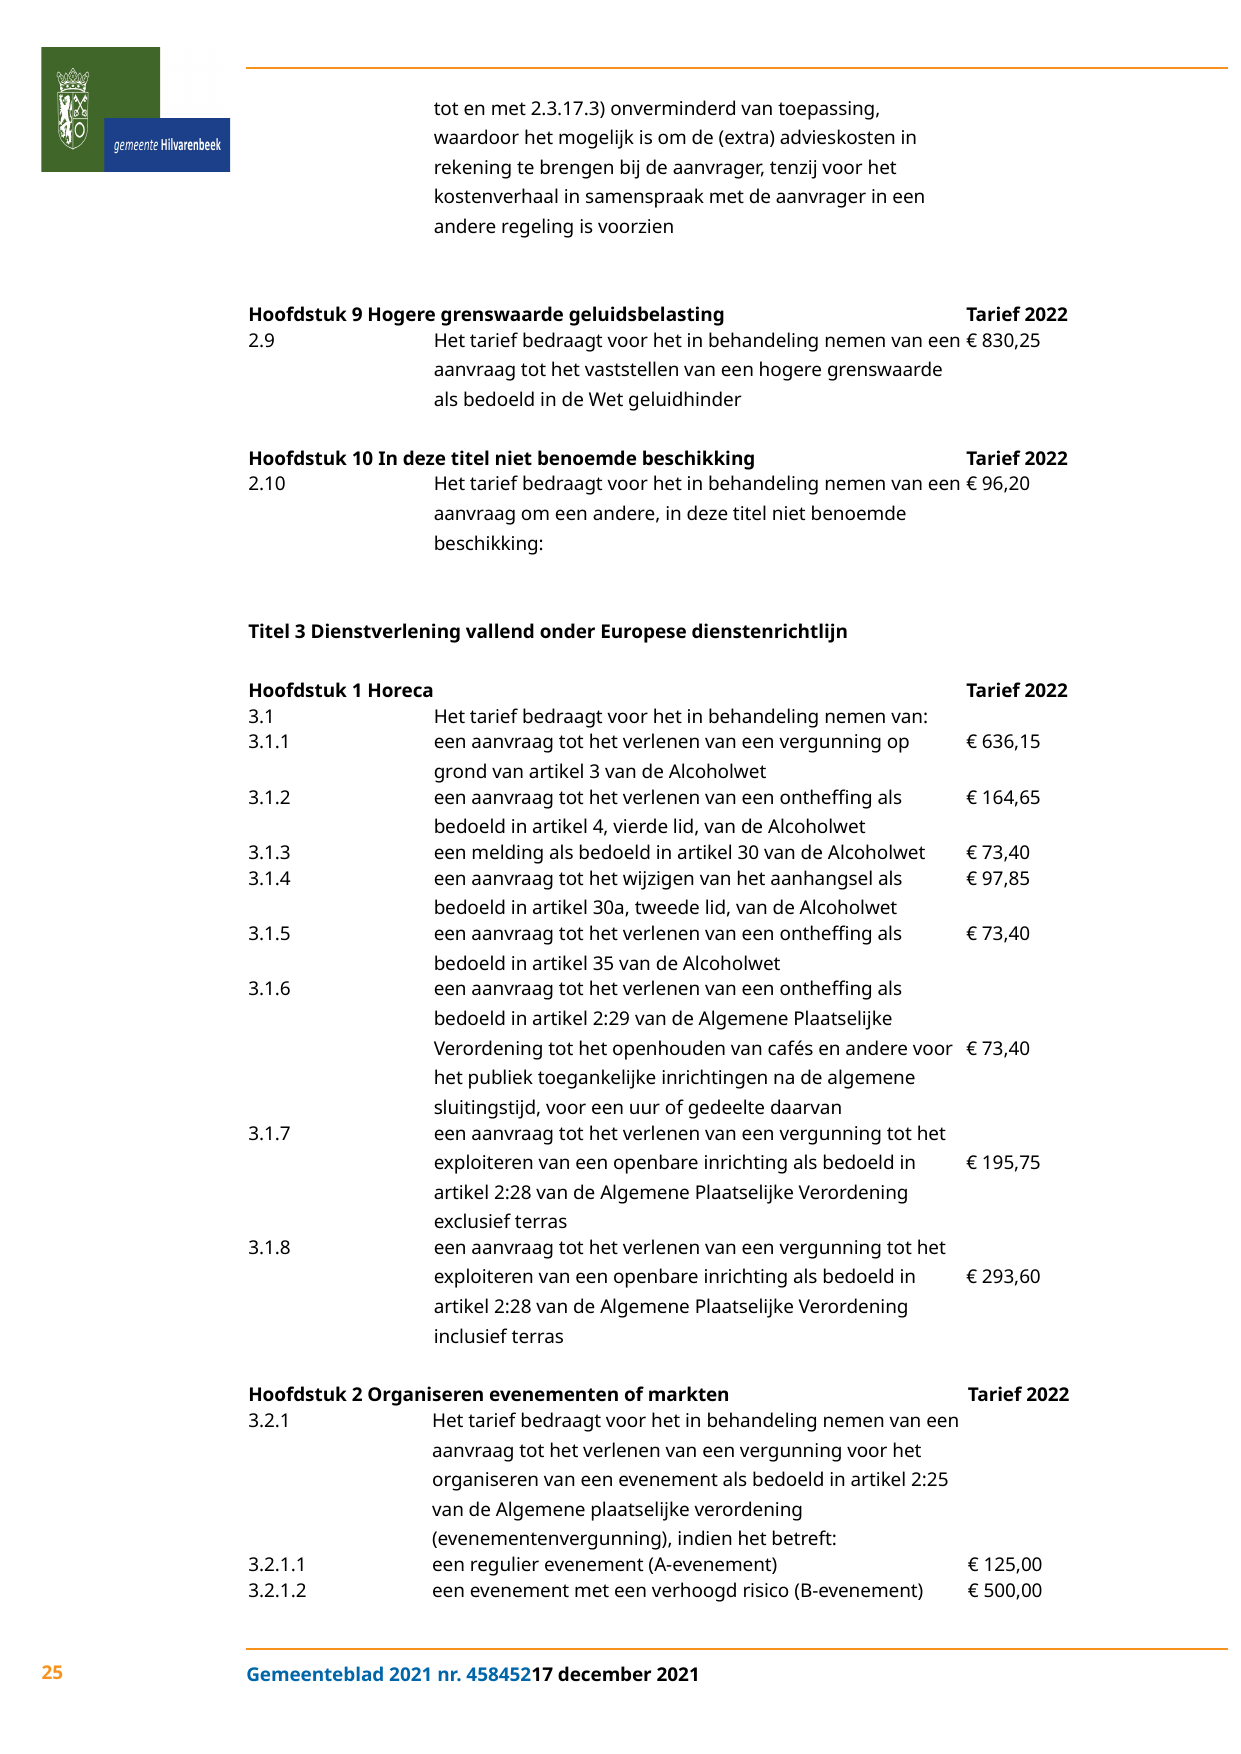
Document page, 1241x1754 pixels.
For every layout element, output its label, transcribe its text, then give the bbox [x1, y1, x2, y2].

table_cell € 73,40 [966, 920, 1152, 976]
table_cell € 195,75 [966, 1120, 1152, 1234]
table_cell 3.1.5 [248, 920, 433, 976]
table_cell Het tarief bedraagt voor het in behandeling nemen van een aanvraag tot het vaststellen van een hogere grenswaarde als bedoeld in de Wet geluidhinder [434, 327, 966, 412]
table_cell een melding als bedoeld in artikel 30 van de Alcoholwet [434, 839, 966, 865]
table_cell een aanvraag tot het verlenen van een ontheffing als bedoeld in artikel 4, vierde lid, van de Alcoholwet [434, 784, 966, 839]
table_cell Het tarief bedraagt voor het in behandeling nemen van een aanvraag tot het verlenen van een vergunning voor het organiseren van een evenement als bedoeld in artikel 2:25 van de Algemene plaatselijke verordening (evenementenvergunning), indien het betreft: [432, 1407, 968, 1551]
table_cell Het tarief bedraagt voor het in behandeling nemen van een aanvraag om een andere, in deze titel niet benoemde beschikking: [434, 471, 966, 556]
table_cell € 636,15 [966, 729, 1152, 784]
table_cell een aanvraag tot het wijzigen van het aanhangsel als bedoeld in artikel 30a, tweede lid, van de Alcoholwet [434, 865, 966, 920]
table_cell 3.2.1.2 [248, 1577, 432, 1603]
table_header Hoofdstuk 1 Horeca [248, 677, 966, 703]
table_cell [966, 95, 1152, 239]
picture [41, 47, 231, 172]
table_cell 2.10 [248, 471, 433, 556]
table_cell 3.1.1 [248, 729, 433, 784]
table_cell [248, 95, 433, 239]
table_cell 3.1.8 [248, 1234, 433, 1349]
table_header Hoofdstuk 2 Organiseren evenementen of markten [248, 1382, 968, 1407]
table_cell 3.1.2 [248, 784, 433, 839]
table_header Tarief 2022 [966, 301, 1152, 327]
table_cell 3.2.1.1 [248, 1551, 432, 1577]
text Titel 3 Dienstverlening vallend onder Europese dienstenrichtlijn [248, 618, 1152, 644]
table_header Tarief 2022 [968, 1382, 1152, 1407]
table_cell een aanvraag tot het verlenen van een vergunning op grond van artikel 3 van de Alcoholwet [434, 729, 966, 784]
table_cell Het tarief bedraagt voor het in behandeling nemen van: [434, 703, 966, 729]
table_cell 3.1.6 [248, 976, 433, 1120]
table_cell een aanvraag tot het verlenen van een vergunning tot het exploiteren van een openbare inrichting als bedoeld in artikel 2:28 van de Algemene Plaatselijke Verordening inclusief terras [434, 1234, 966, 1349]
table_cell [968, 1407, 1152, 1551]
table_cell € 125,00 [968, 1551, 1152, 1577]
table_header Tarief 2022 [966, 677, 1152, 703]
table_cell € 164,65 [966, 784, 1152, 839]
table_cell € 830,25 [966, 327, 1152, 412]
table_cell € 97,85 [966, 865, 1152, 920]
table_cell 3.2.1 [248, 1407, 432, 1551]
table_cell € 500,00 [968, 1577, 1152, 1603]
table_cell een aanvraag tot het verlenen van een ontheffing als bedoeld in artikel 2:29 van de Algemene Plaatselijke Verordening tot het openhouden van cafés en andere voor het publiek toegankelijke inrichtingen na de algemene sluitingstijd, voor een uur of gedeelte daarvan [434, 976, 966, 1120]
table_cell € 73,40 [966, 976, 1152, 1120]
table_cell [966, 703, 1152, 729]
table_cell een aanvraag tot het verlenen van een ontheffing als bedoeld in artikel 35 van de Alcoholwet [434, 920, 966, 976]
table_cell € 73,40 [966, 839, 1152, 865]
table_cell 3.1.4 [248, 865, 433, 920]
table_cell 3.1.3 [248, 839, 433, 865]
table_header Tarief 2022 [966, 445, 1152, 471]
table_cell een aanvraag tot het verlenen van een vergunning tot het exploiteren van een openbare inrichting als bedoeld in artikel 2:28 van de Algemene Plaatselijke Verordening exclusief terras [434, 1120, 966, 1234]
table_cell een evenement met een verhoogd risico (B-evenement) [432, 1577, 968, 1603]
table_cell 3.1 [248, 703, 433, 729]
table_header Hoofdstuk 10 In deze titel niet benoemde beschikking [248, 445, 966, 471]
table_cell 3.1.7 [248, 1120, 433, 1234]
table_cell 2.9 [248, 327, 433, 412]
table_cell € 293,60 [966, 1234, 1152, 1349]
table_cell € 96,20 [966, 471, 1152, 556]
table_header Hoofdstuk 9 Hogere grenswaarde geluidsbelasting [248, 301, 966, 327]
table_cell een regulier evenement (A-evenement) [432, 1551, 968, 1577]
table_cell tot en met 2.3.17.3) onverminderd van toepassing, waardoor het mogelijk is om de (extra) advieskosten in rekening te brengen bij de aanvrager, tenzij voor het kostenverhaal in samenspraak met de aanvrager in een andere regeling is voorzien [434, 95, 966, 239]
